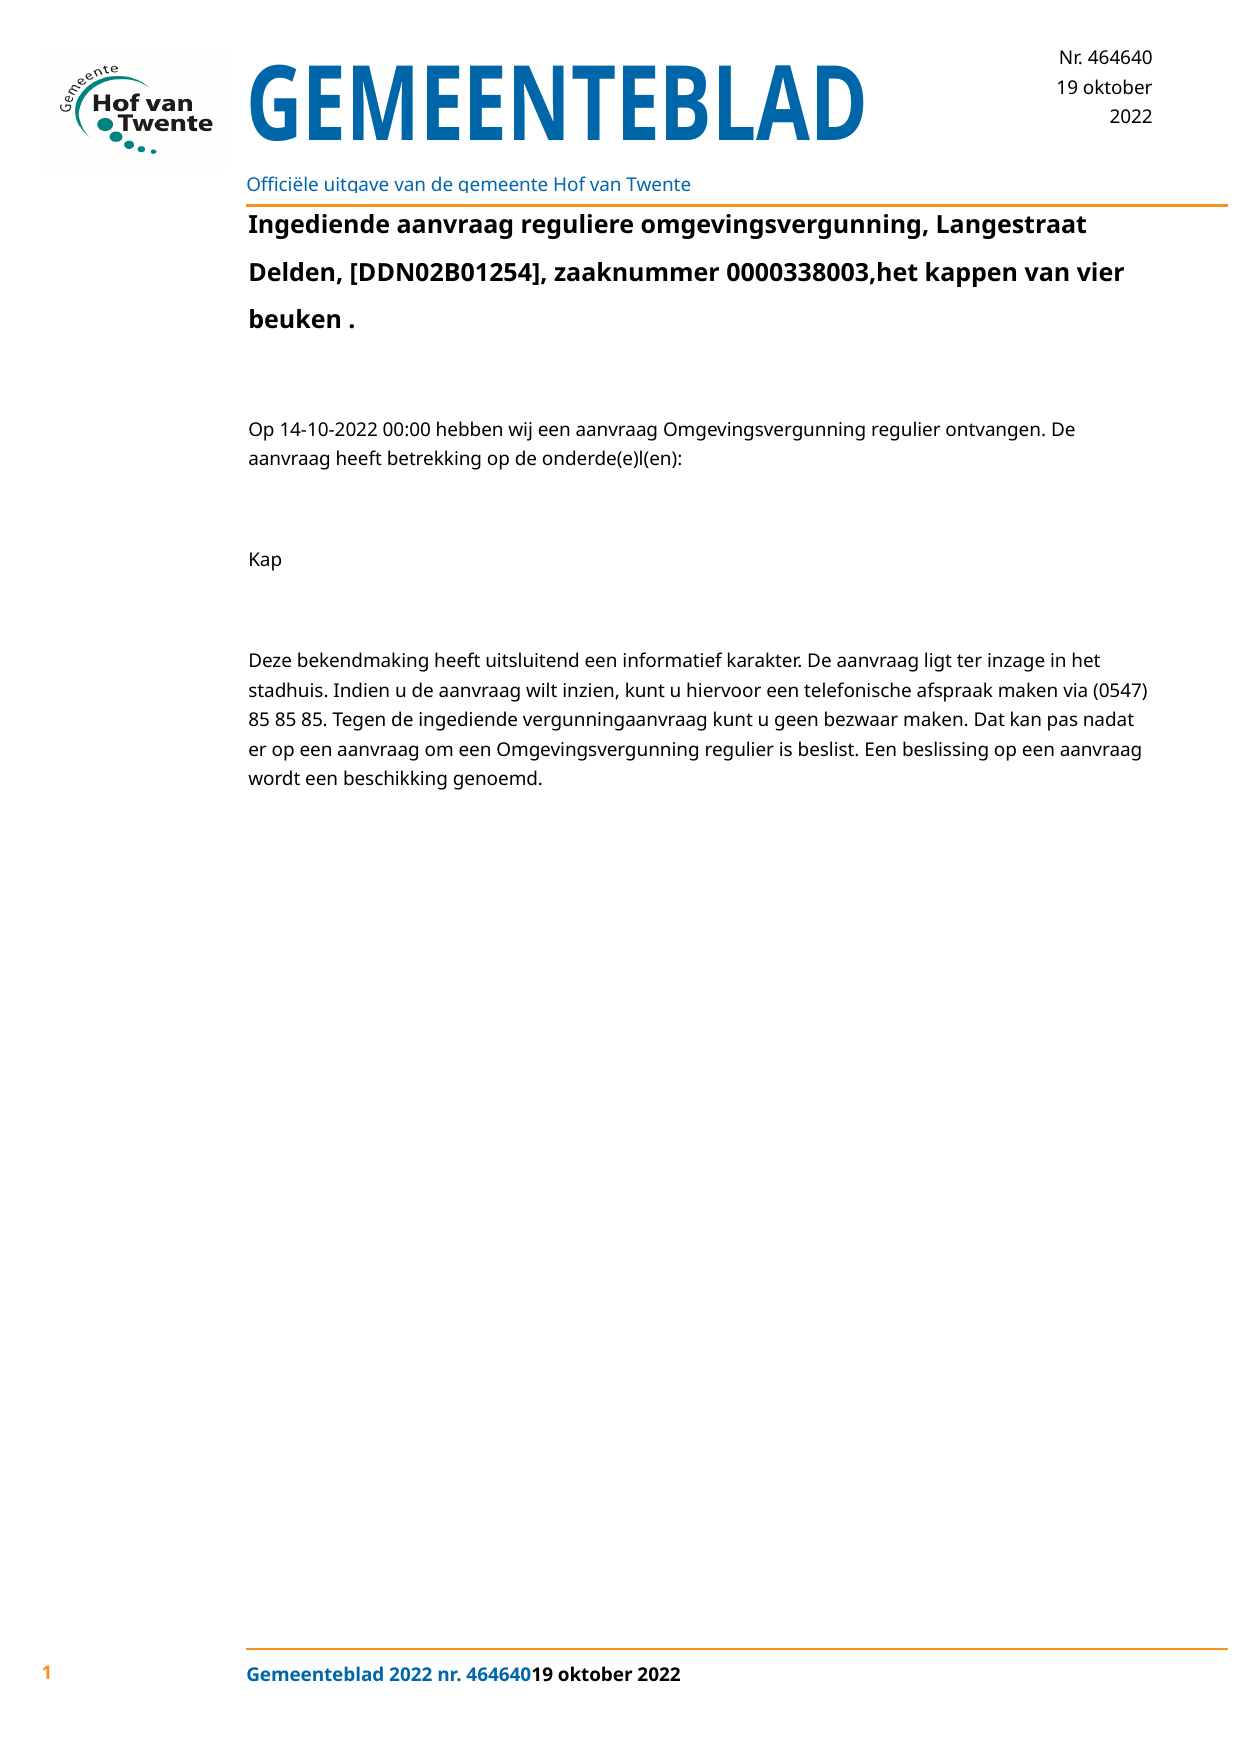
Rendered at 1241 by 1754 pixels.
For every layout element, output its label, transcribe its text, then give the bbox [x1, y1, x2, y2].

text Kap [248, 546, 1152, 572]
picture [41, 47, 231, 172]
text Ingediende aanvraag reguliere omgevingsvergunning, Langestraat Delden, [DDN02B01254], zaaknummer 0000338003,het kappen van vier beuken . [248, 207, 1152, 336]
text Op 14-10-2022 00:00 hebben wij een aanvraag Omgevingsvergunning regulier ontvangen. De aanvraag heeft betrekking op de onderde(e)l(en): [248, 416, 1152, 471]
text Deze bekendmaking heeft uitsluitend een informatief karakter. De aanvraag ligt ter inzage in het stadhuis. Indien u de aanvraag wilt inzien, kunt u hiervoor een telefonische afspraak maken via (0547) 85 85 85. Tegen de ingediende vergunningaanvraag kunt u geen bezwaar maken. Dat kan pas nadat er op een aanvraag om een Omgevingsvergunning regulier is beslist. Een beslissing op een aanvraag wordt een beschikking genoemd. [248, 647, 1152, 791]
